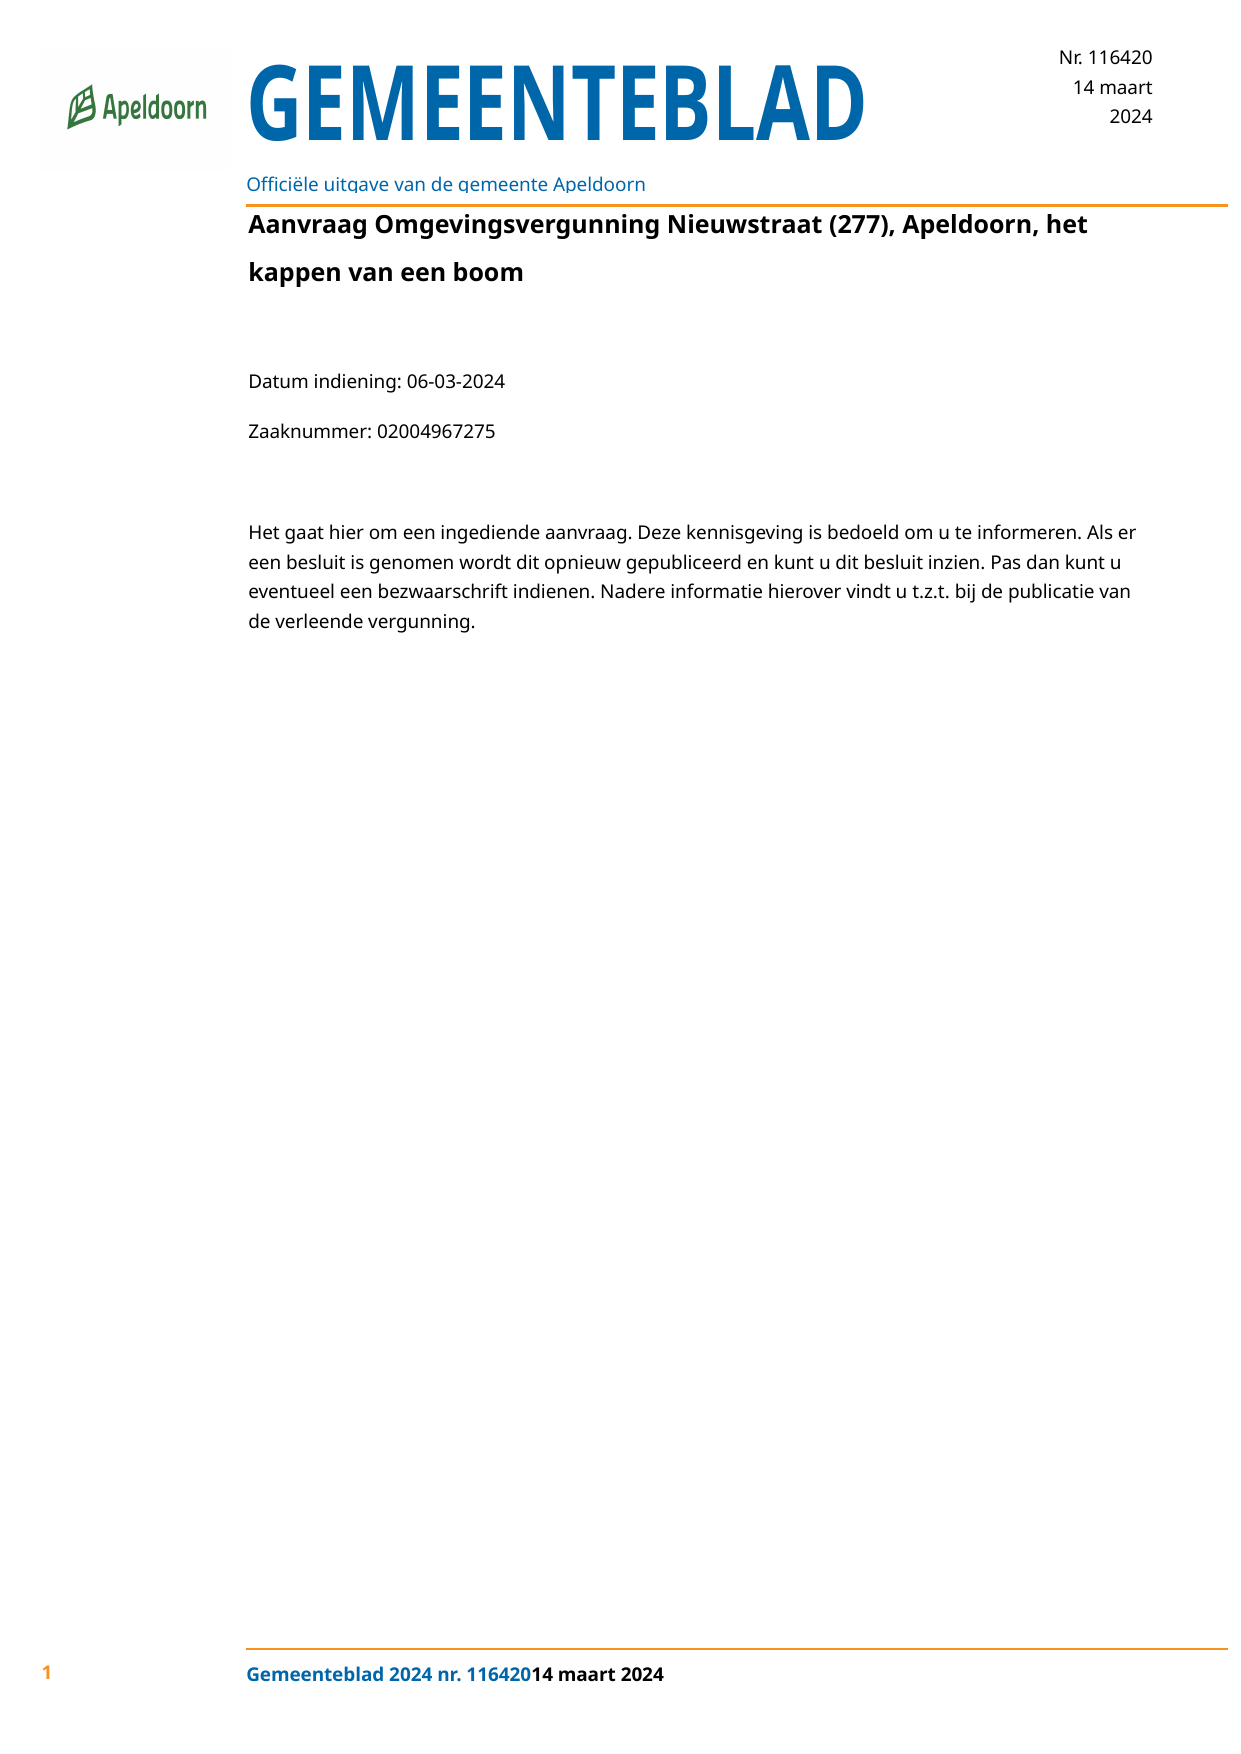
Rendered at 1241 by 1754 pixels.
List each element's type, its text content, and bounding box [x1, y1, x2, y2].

picture [41, 47, 231, 172]
text Het gaat hier om een ingediende aanvraag. Deze kennisgeving is bedoeld om u te informeren. Als er een besluit is genomen wordt dit opnieuw gepubliceerd en kunt u dit besluit inzien. Pas dan kunt u eventueel een bezwaarschrift indienen. Nadere informatie hierover vindt u t.z.t. bij de publicatie van de verleende vergunning. [248, 519, 1152, 634]
text Aanvraag Omgevingsvergunning Nieuwstraat (277), Apeldoorn, het kappen van een boom [248, 207, 1152, 288]
text Zaaknummer: 02004967275 [248, 419, 1152, 444]
text Datum indiening: 06-03-2024 [248, 368, 1152, 394]
